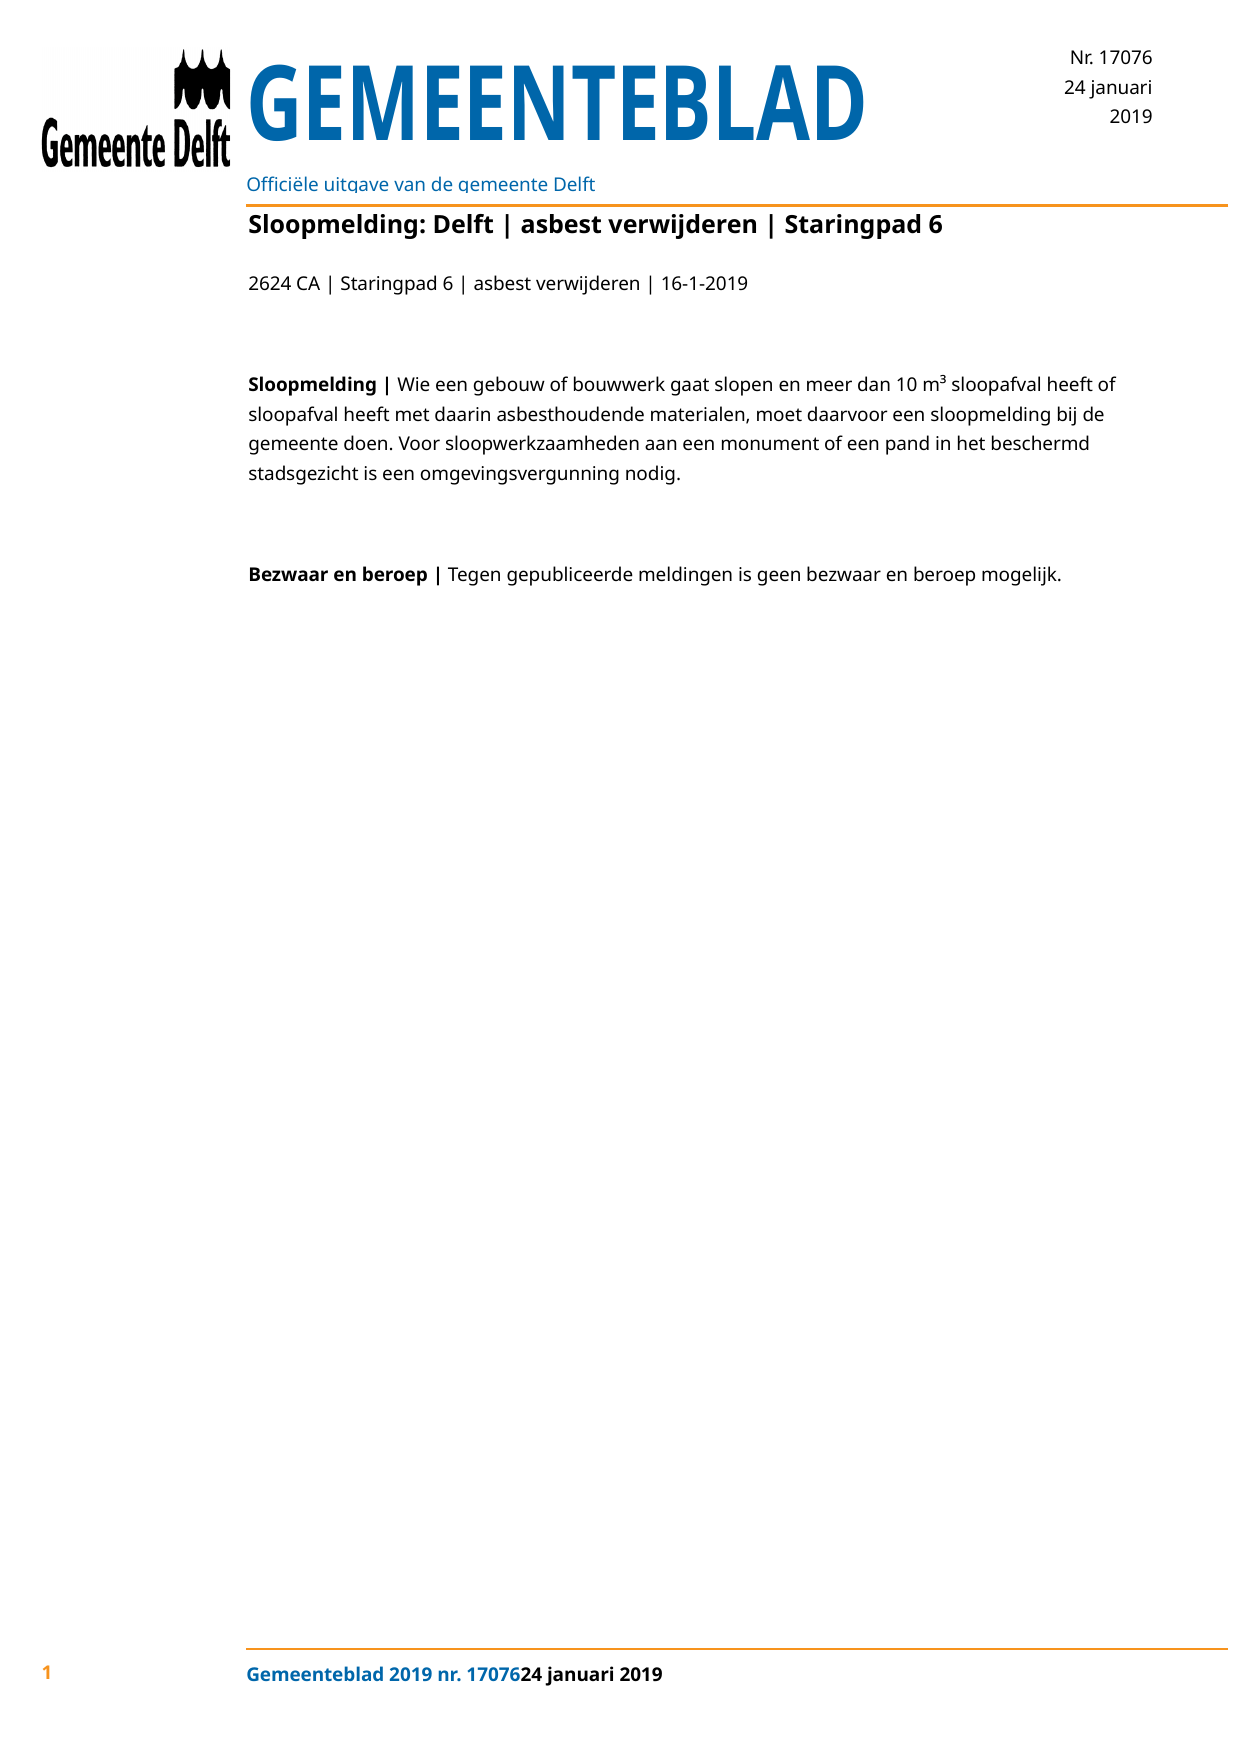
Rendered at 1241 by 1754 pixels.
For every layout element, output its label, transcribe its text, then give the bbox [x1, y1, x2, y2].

text 2624 CA | Staringpad 6 | asbest verwijderen | 16-1-2019 [248, 270, 1152, 296]
picture [41, 47, 231, 172]
text Sloopmelding | Wie een gebouw of bouwwerk gaat slopen en meer dan 10 m³ sloopafval heeft of sloopafval heeft met daarin asbesthoudende materialen, moet daarvoor een sloopmelding bij de gemeente doen. Voor sloopwerkzaamheden aan een monument of een pand in het beschermd stadsgezicht is een omgevingsvergunning nodig. [248, 371, 1152, 486]
text Bezwaar en beroep | Tegen gepubliceerde meldingen is geen bezwaar en beroep mogelijk. [248, 561, 1152, 586]
text Sloopmelding: Delft | asbest verwijderen | Staringpad 6 [248, 207, 1152, 241]
